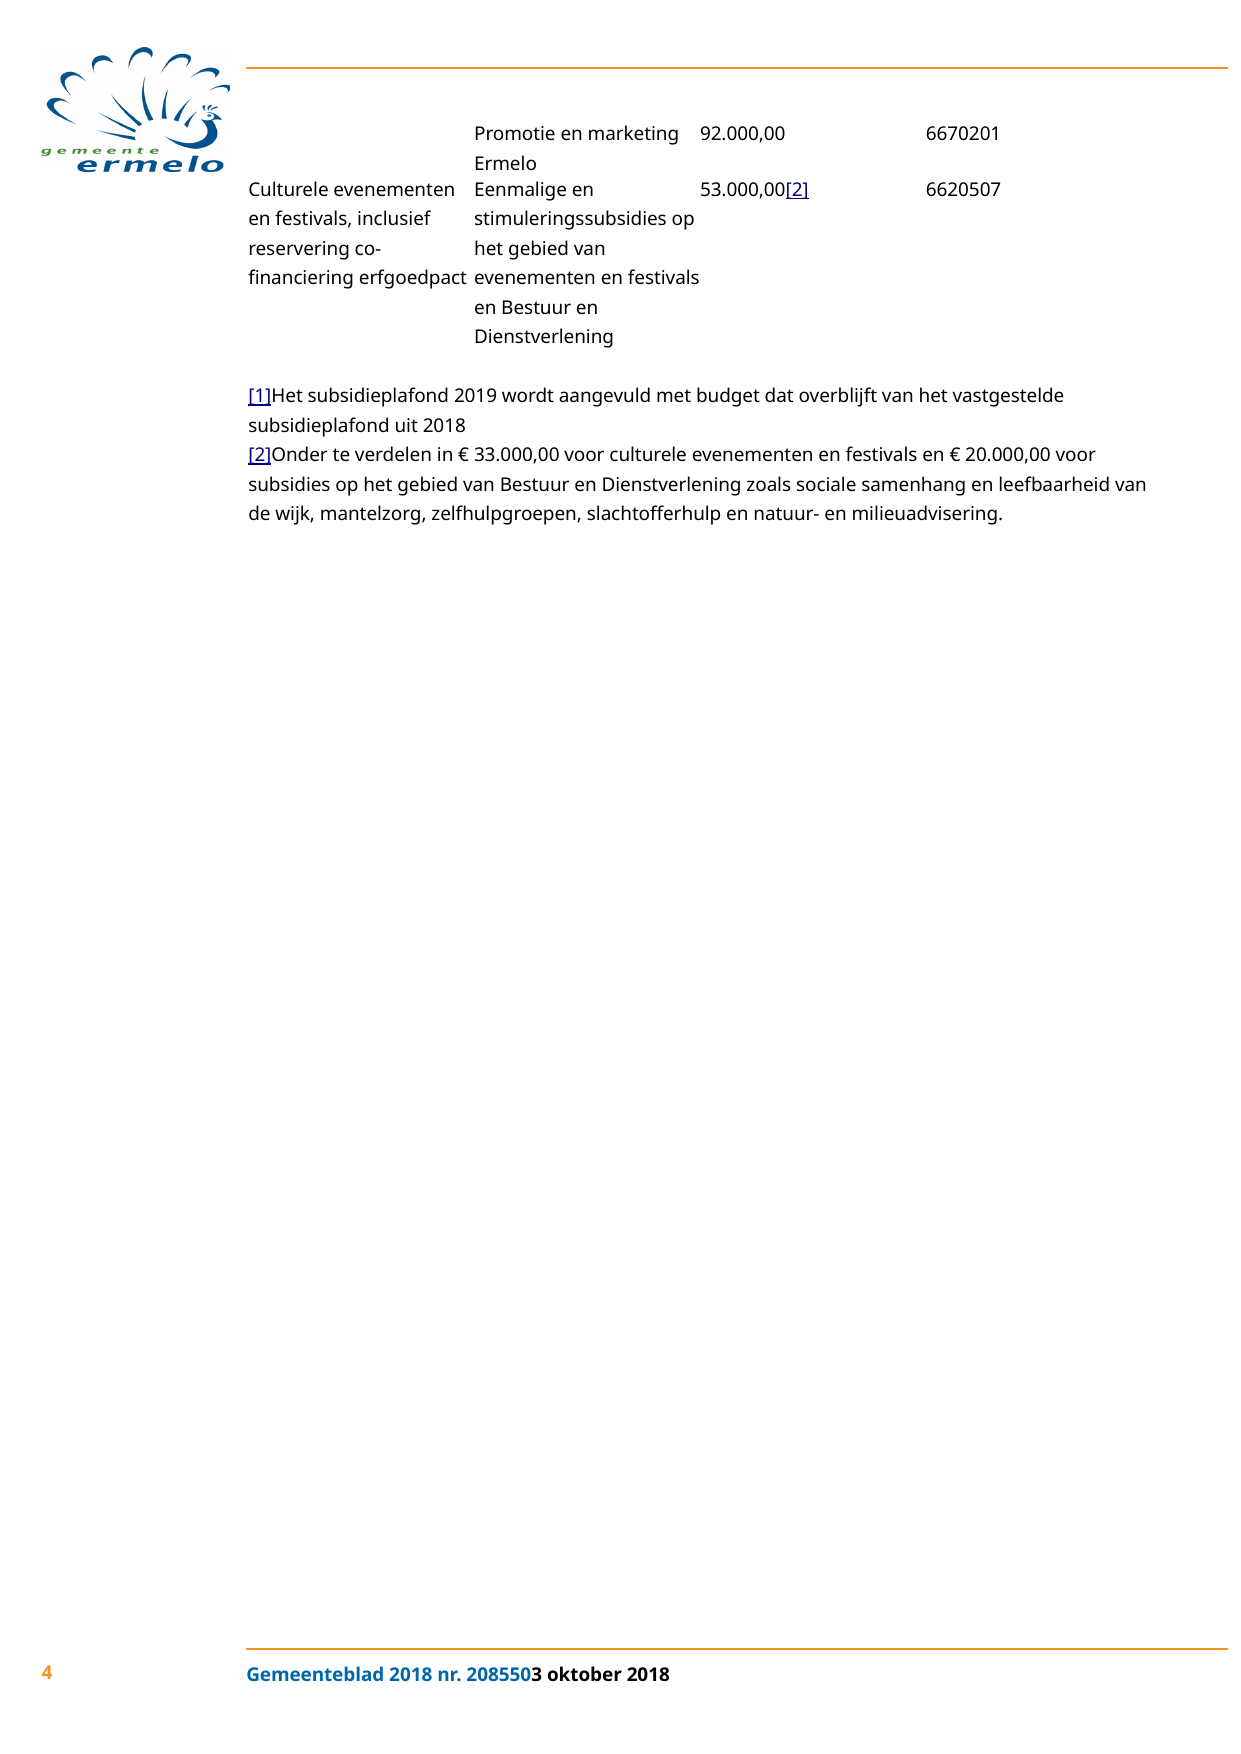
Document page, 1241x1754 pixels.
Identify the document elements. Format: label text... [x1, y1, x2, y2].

table_cell Eenmalige en stimuleringssubsidies op het gebied van evenementen en festivals en Bestuur en Dienstverlening [474, 176, 700, 349]
table_cell Culturele evenementen en festivals, inclusief reservering co-financiering erfgoedpact [248, 176, 474, 349]
table_cell [248, 95, 474, 121]
text [1]Het subsidieplafond 2019 wordt aangevuld met budget dat overblijft van het vastgestelde subsidieplafond uit 2018 [248, 382, 1152, 438]
table_cell [700, 95, 926, 121]
table_cell 92.000,00 [700, 121, 926, 176]
table_cell Promotie en marketing Ermelo [474, 121, 700, 176]
table_cell 6670201 [926, 121, 1152, 176]
table_cell 6620507 [926, 176, 1152, 349]
picture [41, 47, 231, 172]
table_cell [474, 95, 700, 121]
table_cell [248, 121, 474, 176]
table_cell [926, 95, 1152, 121]
text [2]Onder te verdelen in € 33.000,00 voor culturele evenementen en festivals en € 20.000,00 voor subsidies op het gebied van Bestuur en Dienstverlening zoals sociale samenhang en leefbaarheid van de wijk, mantelzorg, zelfhulpgroepen, slachtofferhulp en natuur- en milieuadvisering. [248, 441, 1152, 526]
table_cell 53.000,00[2] [700, 176, 926, 349]
